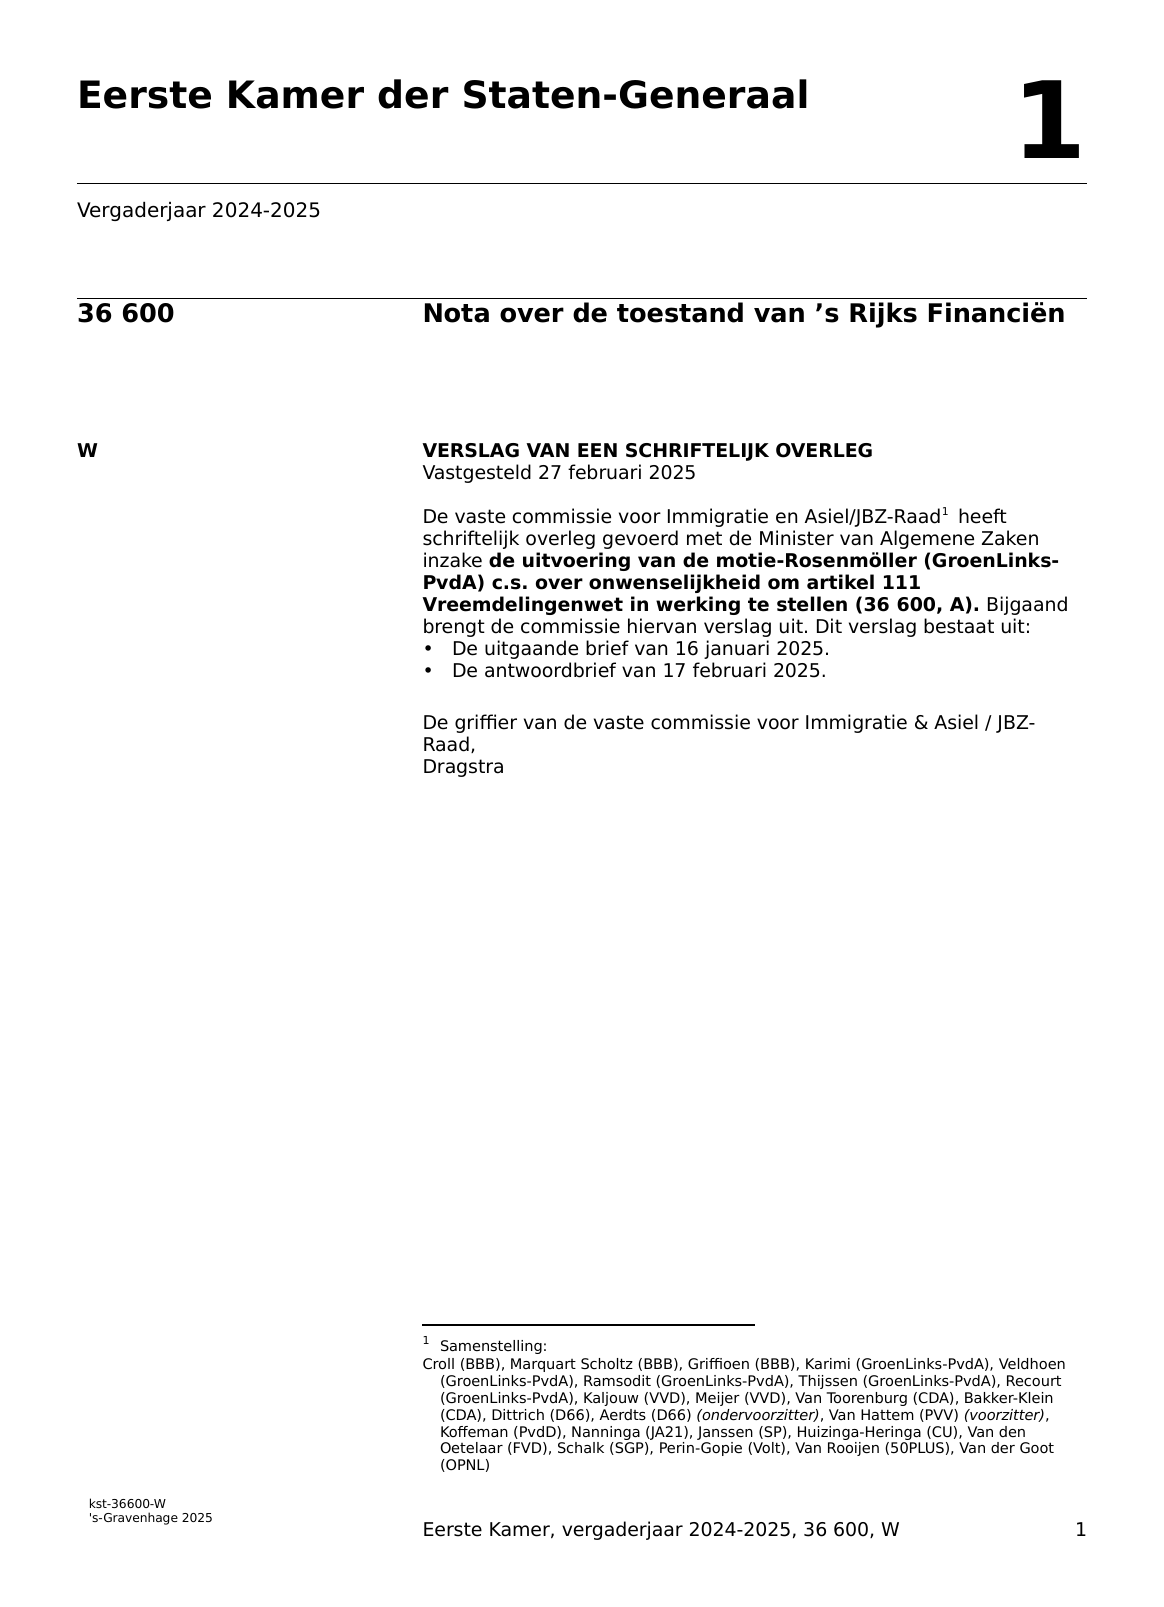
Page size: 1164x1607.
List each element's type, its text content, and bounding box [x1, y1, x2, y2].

text kst-36600-W [88, 1497, 323, 1511]
table_header Eerste Kamer der Staten-Generaal [77, 59, 886, 183]
text Croll (BBB), Marquart Scholtz (BBB), Griffioen (BBB), Karimi (GroenLinks-PvdA), Veldhoen (GroenLinks-PvdA), Ramsodit (GroenLinks-PvdA), Thijssen (GroenLinks-PvdA), Recourt (GroenLinks-PvdA), Kaljouw (VVD), Meijer (VVD), Van Toorenburg (CDA), Bakker-Klein (CDA), Dittrich (D66), Aerdts (D66) (ondervoorzitter), Van Hattem (PVV) (voorzitter), Koffeman (PvdD), Nanninga (JA21), Janssen (SP), Huizinga-Heringa (CU), Van den Oetelaar (FVD), Schalk (SGP), Perin-Gopie (Volt), Van Rooijen (50PLUS), Van der Goot (OPNL) [422, 1356, 1087, 1474]
text Samenstelling: [422, 1334, 1087, 1356]
text Vastgesteld 27 februari 2025 [422, 462, 1087, 484]
text 's-Gravenhage 2025 [88, 1511, 323, 1525]
table_cell Vergaderjaar 2024-2025 [77, 184, 1087, 298]
text • De uitgaande brief van 16 januari 2025. [422, 638, 1087, 660]
table_header 1 [886, 59, 1087, 183]
subtitle 36 600 Nota over de toestand van ’s Rijks Financiën [77, 299, 1087, 329]
subtitle W VERSLAG VAN EEN SCHRIFTELIJK OVERLEG [77, 440, 1087, 462]
text De griffier van de vaste commissie voor Immigratie & Asiel / JBZ-Raad, Dragstra [422, 712, 1087, 778]
text • De antwoordbrief van 17 februari 2025. [422, 660, 1087, 682]
text De vaste commissie voor Immigratie en Asiel/JBZ-Raad heeft schriftelijk overleg gevoerd met de Minister van Algemene Zaken inzake de uitvoering van de motie-Rosenmöller (GroenLinks-PvdA) c.s. over onwenselijkheid om artikel 111 Vreemdelingenwet in werking te stellen (36 600, A). Bijgaand brengt de commissie hiervan verslag uit. Dit verslag bestaat uit: [422, 506, 1087, 638]
